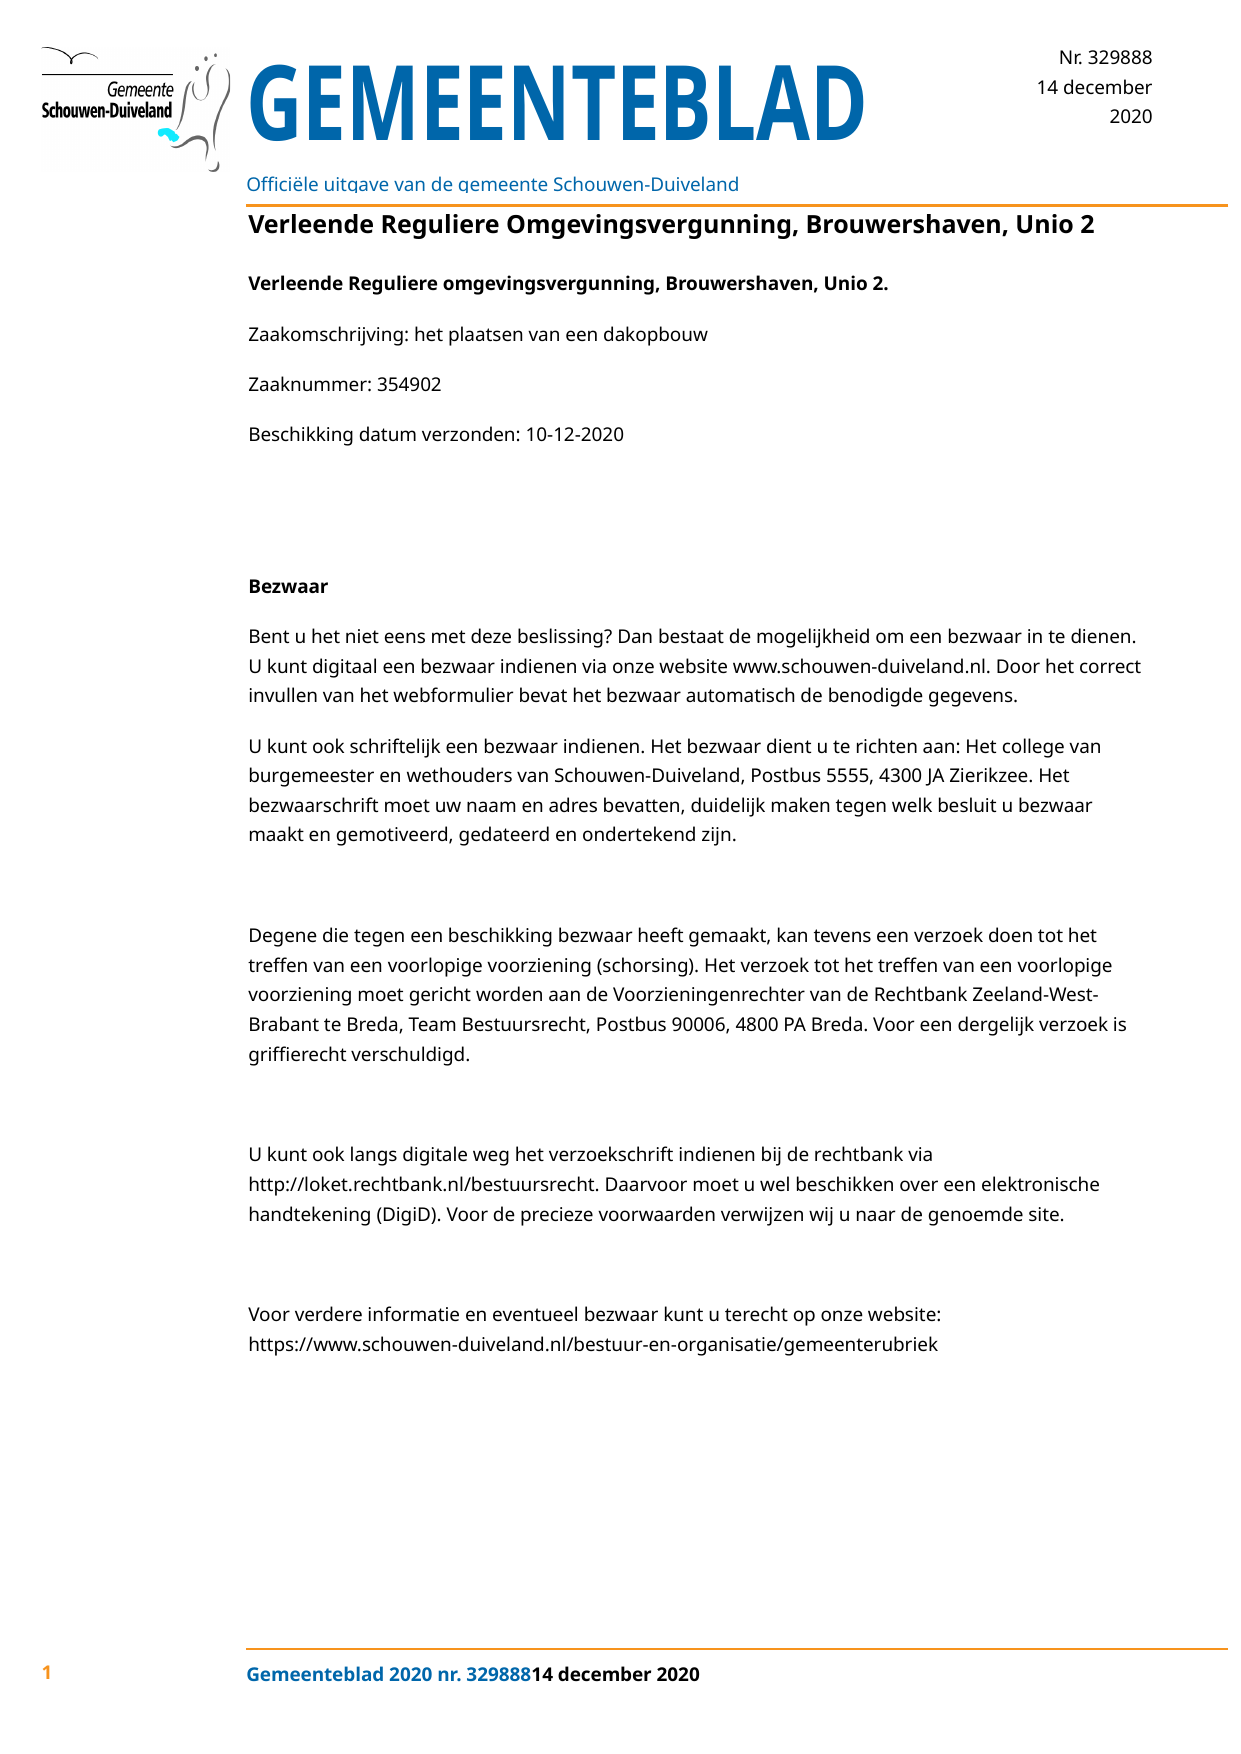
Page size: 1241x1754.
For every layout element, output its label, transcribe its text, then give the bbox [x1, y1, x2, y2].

text Bent u het niet eens met deze beslissing? Dan bestaat de mogelijkheid om een bezwaar in te dienen. U kunt digitaal een bezwaar indienen via onze website www.schouwen-duiveland.nl. Door het correct invullen van het webformulier bevat het bezwaar automatisch de benodigde gegevens. [248, 623, 1152, 708]
text Verleende Reguliere Omgevingsvergunning, Brouwershaven, Unio 2 [248, 207, 1152, 241]
text U kunt ook schriftelijk een bezwaar indienen. Het bezwaar dient u te richten aan: Het college van burgemeester en wethouders van Schouwen-Duiveland, Postbus 5555, 4300 JA Zierikzee. Het bezwaarschrift moet uw naam en adres bevatten, duidelijk maken tegen welk besluit u bezwaar maakt en gemotiveerd, gedateerd en ondertekend zijn. [248, 733, 1152, 847]
text Beschikking datum verzonden: 10-12-2020 [248, 422, 1152, 447]
text Zaakomschrijving: het plaatsen van een dakopbouw [248, 321, 1152, 346]
text U kunt ook langs digitale weg het verzoekschrift indienen bij de rechtbank via http://loket.rechtbank.nl/bestuursrecht. Daarvoor moet u wel beschikken over een elektronische handtekening (DigiD). Voor de precieze voorwaarden verwijzen wij u naar de genoemde site. [248, 1142, 1152, 1226]
text Zaaknummer: 354902 [248, 371, 1152, 397]
text Verleende Reguliere omgevingsvergunning, Brouwershaven, Unio 2. [248, 270, 1152, 296]
picture [41, 47, 231, 172]
text Degene die tegen een beschikking bezwaar heeft gemaakt, kan tevens een verzoek doen tot het treffen van een voorlopige voorziening (schorsing). Het verzoek tot het treffen van een voorlopige voorziening moet gericht worden aan de Voorzieningenrechter van de Rechtbank Zeeland-West-Brabant te Breda, Team Bestuursrecht, Postbus 90006, 4800 PA Breda. Voor een dergelijk verzoek is griffierecht verschuldigd. [248, 922, 1152, 1066]
text Bezwaar [248, 573, 1152, 598]
text Voor verdere informatie en eventueel bezwaar kunt u terecht op onze website: https://www.schouwen-duiveland.nl/bestuur-en-organisatie/gemeenterubriek [248, 1302, 1152, 1357]
